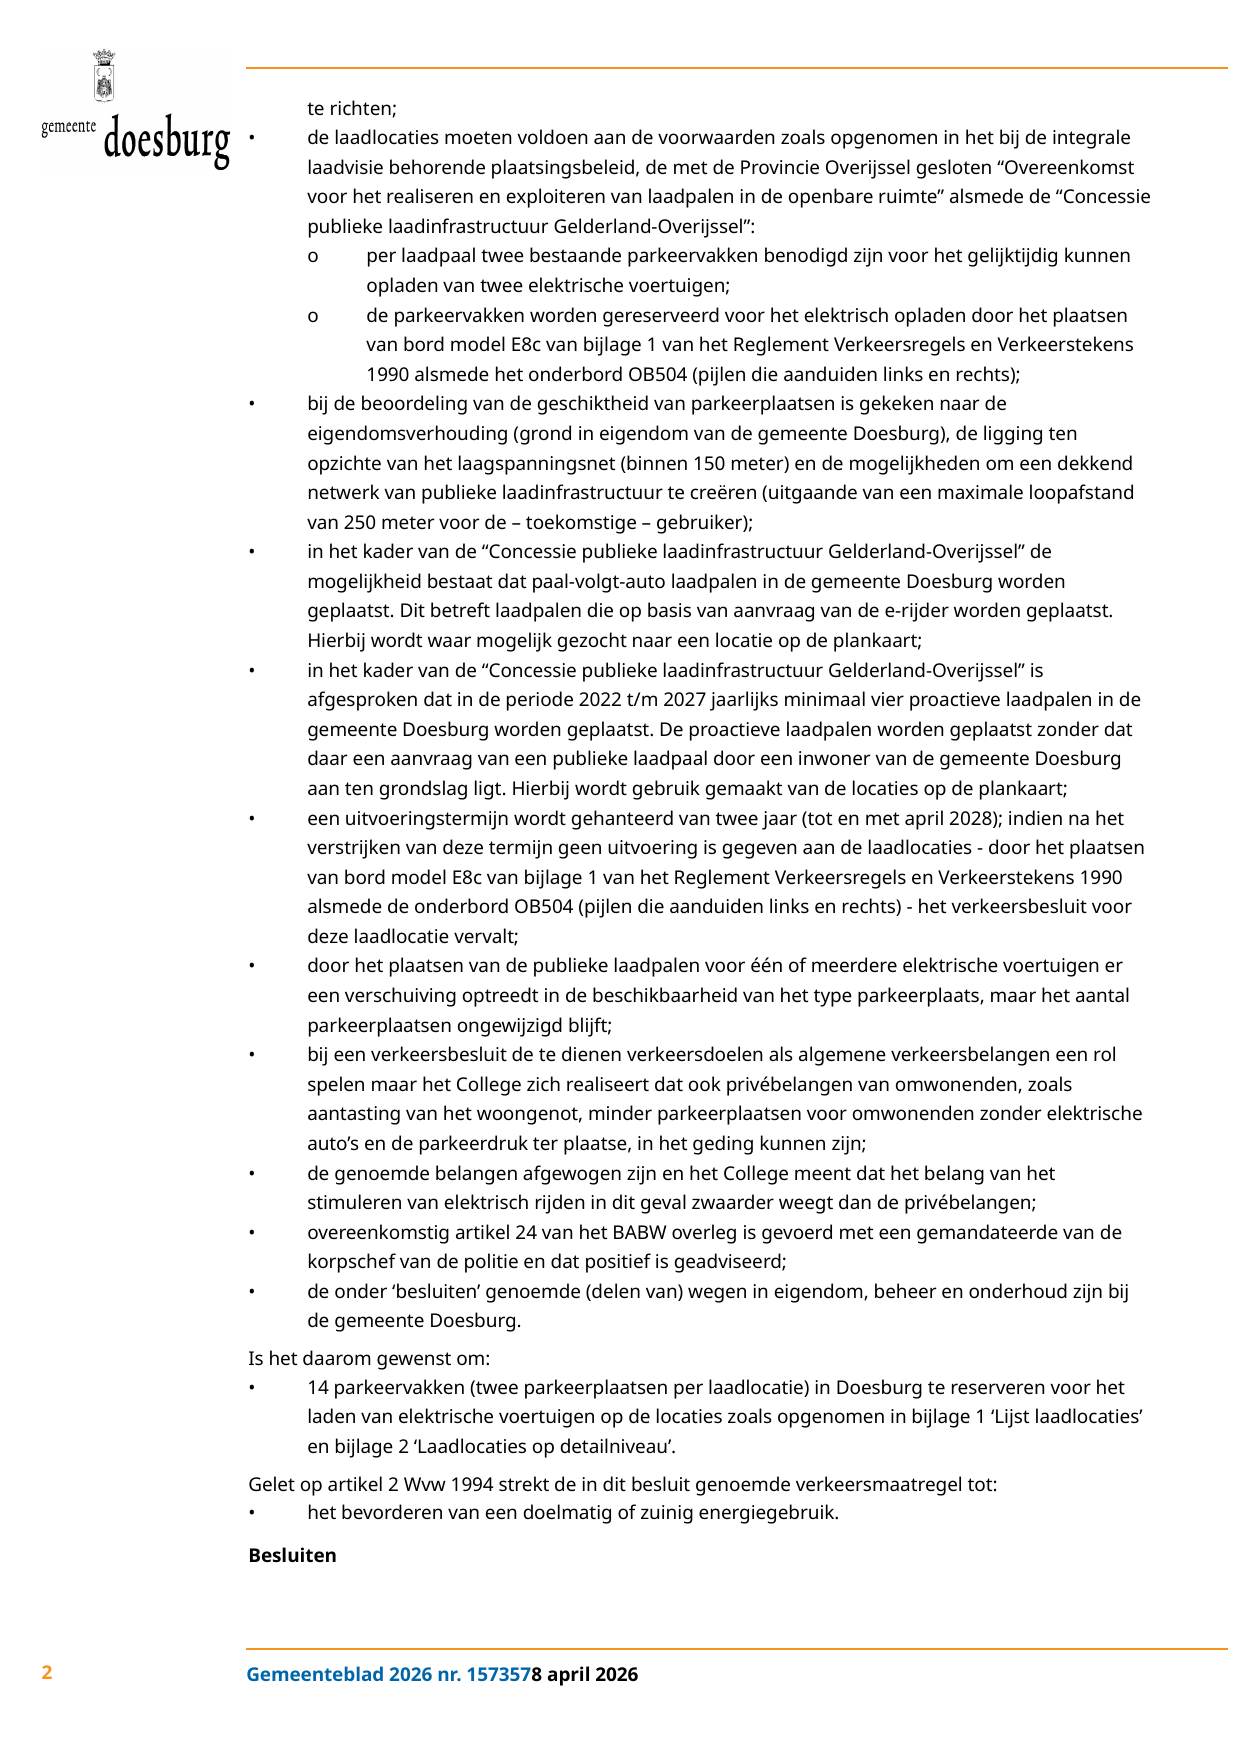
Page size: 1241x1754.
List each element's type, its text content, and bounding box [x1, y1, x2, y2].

list door het plaatsen van de publieke laadpalen voor één of meerdere elektrische voertuigen er een verschuiving optreedt in de beschikbaarheid van het type parkeerplaats, maar het aantal parkeerplaatsen ongewijzigd blijft; [248, 953, 1152, 1038]
list in het kader van de “Concessie publieke laadinfrastructuur Gelderland-Overijssel” de mogelijkheid bestaat dat paal-volgt-auto laadpalen in de gemeente Doesburg worden geplaatst. Dit betreft laadpalen die op basis van aanvraag van de e-rijder worden geplaatst. Hierbij wordt waar mogelijk gezocht naar een locatie op de plankaart; [248, 538, 1152, 653]
list het bevorderen van een doelmatig of zuinig energiegebruik. [248, 1499, 1152, 1525]
list 14 parkeervakken (twee parkeerplaatsen per laadlocatie) in Doesburg te reserveren voor het laden van elektrische voertuigen op de locaties zoals opgenomen in bijlage 1 ‘Lijst laadlocaties’ en bijlage 2 ‘Laadlocaties op detailniveau’. [248, 1374, 1152, 1459]
text Is het daarom gewenst om: [248, 1346, 1152, 1371]
list bij een verkeersbesluit de te dienen verkeersdoelen als algemene verkeersbelangen een rol spelen maar het College zich realiseert dat ook privébelangen van omwonenden, zoals aantasting van het woongenot, minder parkeerplaatsen voor omwonenden zonder elektrische auto’s en de parkeerdruk ter plaatse, in het geding kunnen zijn; [248, 1041, 1152, 1156]
text Gelet op artikel 2 Wvw 1994 strekt de in dit besluit genoemde verkeersmaatregel tot: [248, 1471, 1152, 1497]
list de laadlocaties moeten voldoen aan de voorwaarden zoals opgenomen in het bij de integrale laadvisie behorende plaatsingsbeleid, de met de Provincie Overijssel gesloten “Overeenkomst voor het realiseren en exploiteren van laadpalen in de openbare ruimte” alsmede de “Concessie publieke laadinfrastructuur Gelderland-Overijssel”: [248, 124, 1152, 239]
list in het kader van de “Concessie publieke laadinfrastructuur Gelderland-Overijssel” is afgesproken dat in de periode 2022 t/m 2027 jaarlijks minimaal vier proactieve laadpalen in de gemeente Doesburg worden geplaatst. De proactieve laadpalen worden geplaatst zonder dat daar een aanvraag van een publieke laadpaal door een inwoner van de gemeente Doesburg aan ten grondslag ligt. Hierbij wordt gebruik gemaakt van de locaties op de plankaart; [248, 657, 1152, 801]
list te richten; [248, 95, 1152, 121]
list per laadpaal twee bestaande parkeervakken benodigd zijn voor het gelijktijdig kunnen opladen van twee elektrische voertuigen; [307, 243, 1152, 298]
picture [41, 47, 231, 172]
list de parkeervakken worden gereserveerd voor het elektrisch opladen door het plaatsen van bord model E8c van bijlage 1 van het Reglement Verkeersregels en Verkeerstekens 1990 alsmede het onderbord OB504 (pijlen die aanduiden links en rechts); [307, 302, 1152, 387]
list de onder ‘besluiten’ genoemde (delen van) wegen in eigendom, beheer en onderhoud zijn bij de gemeente Doesburg. [248, 1278, 1152, 1333]
list een uitvoeringstermijn wordt gehanteerd van twee jaar (tot en met april 2028); indien na het verstrijken van deze termijn geen uitvoering is gegeven aan de laadlocaties - door het plaatsen van bord model E8c van bijlage 1 van het Reglement Verkeersregels en Verkeerstekens 1990 alsmede de onderbord OB504 (pijlen die aanduiden links en rechts) - het verkeersbesluit voor deze laadlocatie vervalt; [248, 805, 1152, 949]
list de genoemde belangen afgewogen zijn en het College meent dat het belang van het stimuleren van elektrisch rijden in dit geval zwaarder weegt dan de privébelangen; [248, 1160, 1152, 1215]
list bij de beoordeling van de geschiktheid van parkeerplaatsen is gekeken naar de eigendomsverhouding (grond in eigendom van de gemeente Doesburg), de ligging ten opzichte van het laagspanningsnet (binnen 150 meter) en de mogelijkheden om een dekkend netwerk van publieke laadinfrastructuur te creëren (uitgaande van een maximale loopafstand van 250 meter voor de – toekomstige – gebruiker); [248, 391, 1152, 535]
list overeenkomstig artikel 24 van het BABW overleg is gevoerd met een gemandateerde van de korpschef van de politie en dat positief is geadviseerd; [248, 1219, 1152, 1274]
text Besluiten [248, 1543, 1152, 1568]
